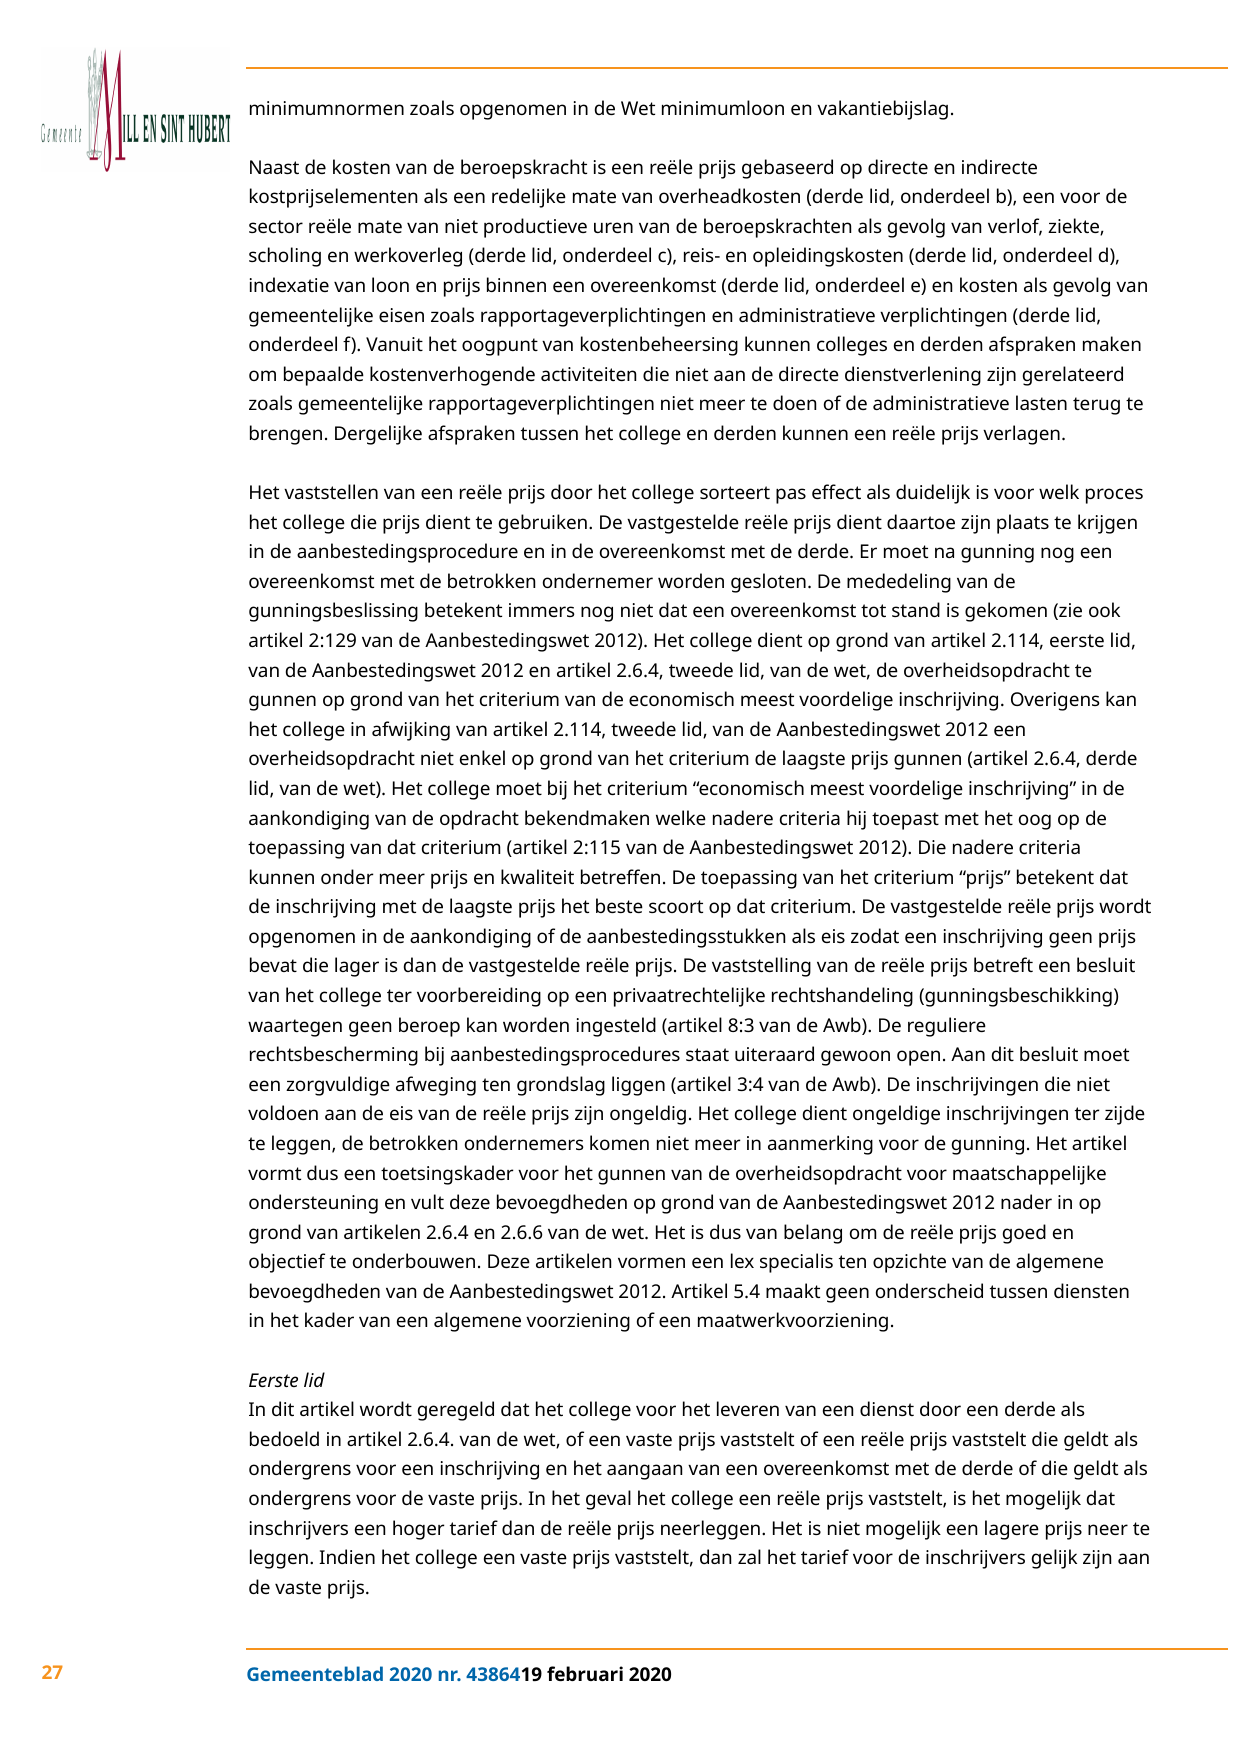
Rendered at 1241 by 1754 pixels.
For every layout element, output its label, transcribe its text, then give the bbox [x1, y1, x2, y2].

text In dit artikel wordt geregeld dat het college voor het leveren van een dienst door een derde als bedoeld in artikel 2.6.4. van de wet, of een vaste prijs vaststelt of een reële prijs vaststelt die geldt als ondergrens voor een inschrijving en het aangaan van een overeenkomst met de derde of die geldt als ondergrens voor de vaste prijs. In het geval het college een reële prijs vaststelt, is het mogelijk dat inschrijvers een hoger tarief dan de reële prijs neerleggen. Het is niet mogelijk een lagere prijs neer te leggen. Indien het college een vaste prijs vaststelt, dan zal het tarief voor de inschrijvers gelijk zijn aan de vaste prijs. [248, 1396, 1152, 1600]
text Het vaststellen van een reële prijs door het college sorteert pas effect als duidelijk is voor welk proces het college die prijs dient te gebruiken. De vastgestelde reële prijs dient daartoe zijn plaats te krijgen in de aanbestedingsprocedure en in de overeenkomst met de derde. Er moet na gunning nog een overeenkomst met de betrokken ondernemer worden gesloten. De mededeling van de gunningsbeslissing betekent immers nog niet dat een overeenkomst tot stand is gekomen (zie ook artikel 2:129 van de Aanbestedingswet 2012). Het college dient op grond van artikel 2.114, eerste lid, van de Aanbestedingswet 2012 en artikel 2.6.4, tweede lid, van de wet, de overheidsopdracht te gunnen op grond van het criterium van de economisch meest voordelige inschrijving. Overigens kan het college in afwijking van artikel 2.114, tweede lid, van de Aanbestedingswet 2012 een overheidsopdracht niet enkel op grond van het criterium de laagste prijs gunnen (artikel 2.6.4, derde lid, van de wet). Het college moet bij het criterium “economisch meest voordelige inschrijving” in de aankondiging van de opdracht bekendmaken welke nadere criteria hij toepast met het oog op de toepassing van dat criterium (artikel 2:115 van de Aanbestedingswet 2012). Die nadere criteria kunnen onder meer prijs en kwaliteit betreffen. De toepassing van het criterium “prijs” betekent dat de inschrijving met de laagste prijs het beste scoort op dat criterium. De vastgestelde reële prijs wordt opgenomen in de aankondiging of de aanbestedingsstukken als eis zodat een inschrijving geen prijs bevat die lager is dan de vastgestelde reële prijs. De vaststelling van de reële prijs betreft een besluit van het college ter voorbereiding op een privaatrechtelijke rechtshandeling (gunningsbeschikking) waartegen geen beroep kan worden ingesteld (artikel 8:3 van de Awb). De reguliere rechtsbescherming bij aanbestedingsprocedures staat uiteraard gewoon open. Aan dit besluit moet een zorgvuldige afweging ten grondslag liggen (artikel 3:4 van de Awb). De inschrijvingen die niet voldoen aan de eis van de reële prijs zijn ongeldig. Het college dient ongeldige inschrijvingen ter zijde te leggen, de betrokken ondernemers komen niet meer in aanmerking voor de gunning. Het artikel vormt dus een toetsingskader voor het gunnen van de overheidsopdracht voor maatschappelijke ondersteuning en vult deze bevoegdheden op grond van de Aanbestedingswet 2012 nader in op grond van artikelen 2.6.4 en 2.6.6 van de wet. Het is dus van belang om de reële prijs goed en objectief te onderbouwen. Deze artikelen vormen een lex specialis ten opzichte van de algemene bevoegdheden van de Aanbestedingswet 2012. Artikel 5.4 maakt geen onderscheid tussen diensten in het kader van een algemene voorziening of een maatwerkvoorziening. [248, 479, 1152, 1333]
picture [41, 47, 231, 172]
text minimumnormen zoals opgenomen in de Wet minimumloon en vakantiebijslag. [248, 95, 1152, 121]
text Naast de kosten van de beroepskracht is een reële prijs gebaseerd op directe en indirecte kostprijselementen als een redelijke mate van overheadkosten (derde lid, onderdeel b), een voor de sector reële mate van niet productieve uren van de beroepskrachten als gevolg van verlof, ziekte, scholing en werkoverleg (derde lid, onderdeel c), reis- en opleidingskosten (derde lid, onderdeel d), indexatie van loon en prijs binnen een overeenkomst (derde lid, onderdeel e) en kosten als gevolg van gemeentelijke eisen zoals rapportageverplichtingen en administratieve verplichtingen (derde lid, onderdeel f). Vanuit het oogpunt van kostenbeheersing kunnen colleges en derden afspraken maken om bepaalde kostenverhogende activiteiten die niet aan de directe dienstverlening zijn gerelateerd zoals gemeentelijke rapportageverplichtingen niet meer te doen of de administratieve lasten terug te brengen. Dergelijke afspraken tussen het college en derden kunnen een reële prijs verlagen. [248, 154, 1152, 446]
text Eerste lid [248, 1367, 1152, 1393]
